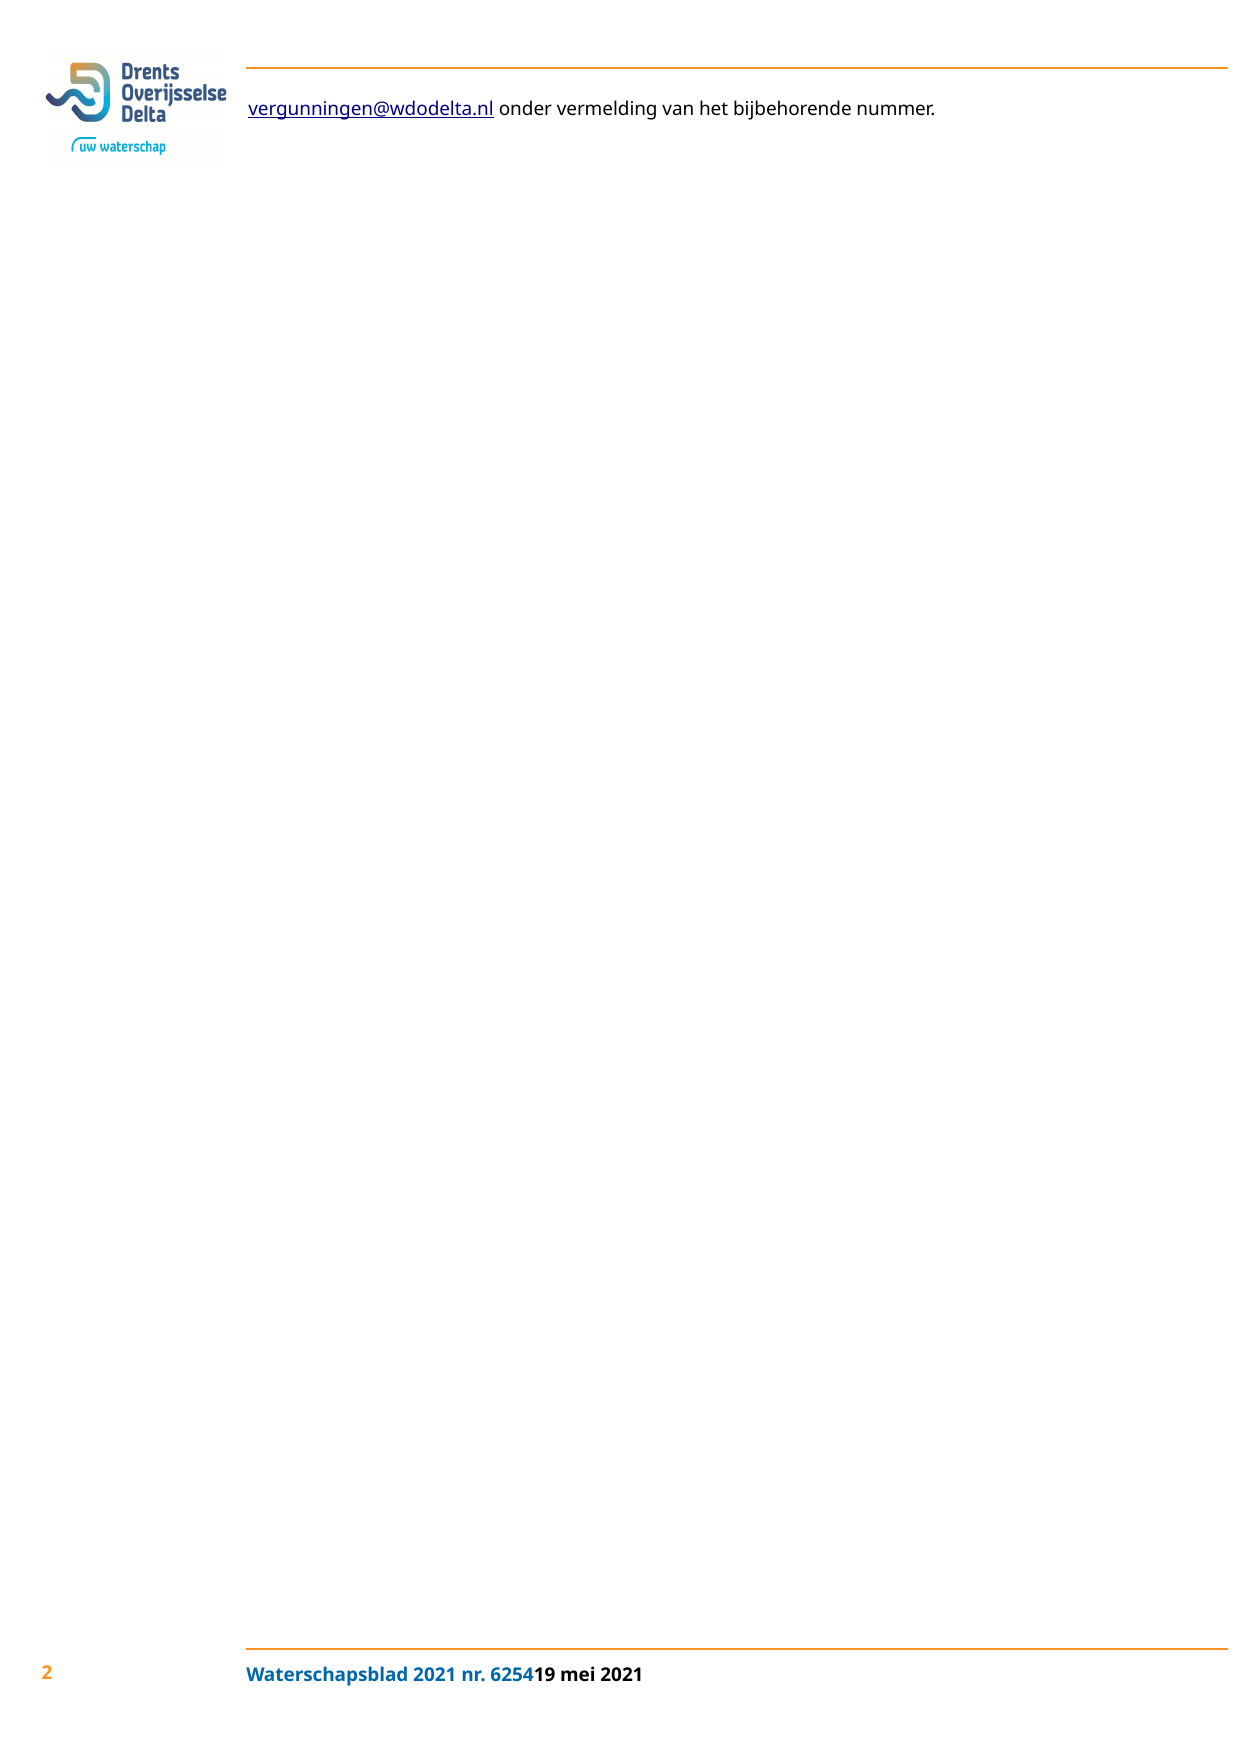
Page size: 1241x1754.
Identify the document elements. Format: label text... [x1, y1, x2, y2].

text vergunningen@wdodelta.nl onder vermelding van het bijbehorende nummer. [248, 95, 1152, 121]
picture [41, 47, 231, 172]
